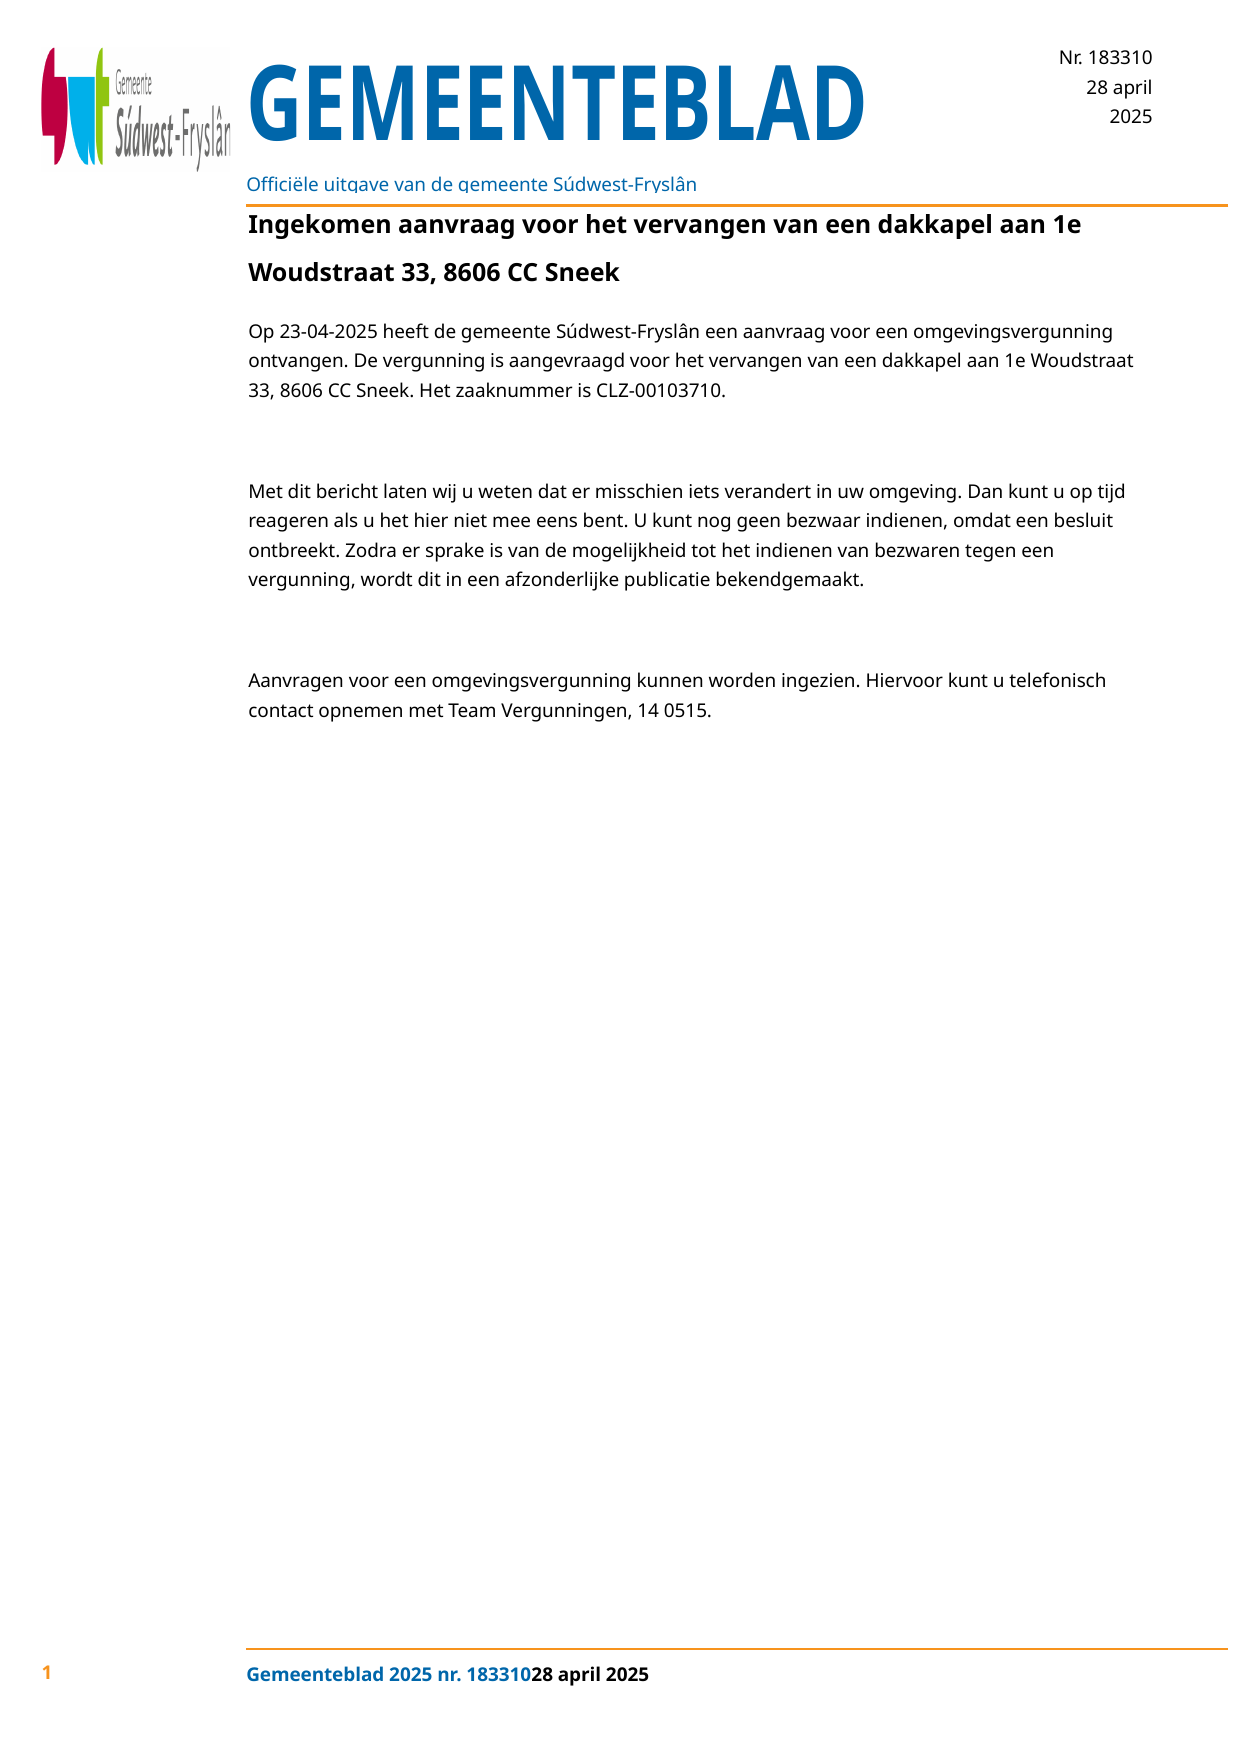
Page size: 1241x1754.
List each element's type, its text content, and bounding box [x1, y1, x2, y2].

text Aanvragen voor een omgevingsvergunning kunnen worden ingezien. Hiervoor kunt u telefonisch contact opnemen met Team Vergunningen, 14 0515. [248, 667, 1152, 723]
text Met dit bericht laten wij u weten dat er misschien iets verandert in uw omgeving. Dan kunt u op tijd reageren als u het hier niet mee eens bent. U kunt nog geen bezwaar indienen, omdat een besluit ontbreekt. Zodra er sprake is van de mogelijkheid tot het indienen van bezwaren tegen een vergunning, wordt dit in een afzonderlijke publicatie bekendgemaakt. [248, 478, 1152, 592]
text Op 23-04-2025 heeft de gemeente Súdwest-Fryslân een aanvraag voor een omgevingsvergunning ontvangen. De vergunning is aangevraagd voor het vervangen van een dakkapel aan 1e Woudstraat 33, 8606 CC Sneek. Het zaaknummer is CLZ-00103710. [248, 318, 1152, 403]
text Ingekomen aanvraag voor het vervangen van een dakkapel aan 1e Woudstraat 33, 8606 CC Sneek [248, 207, 1152, 288]
picture [41, 47, 231, 172]
